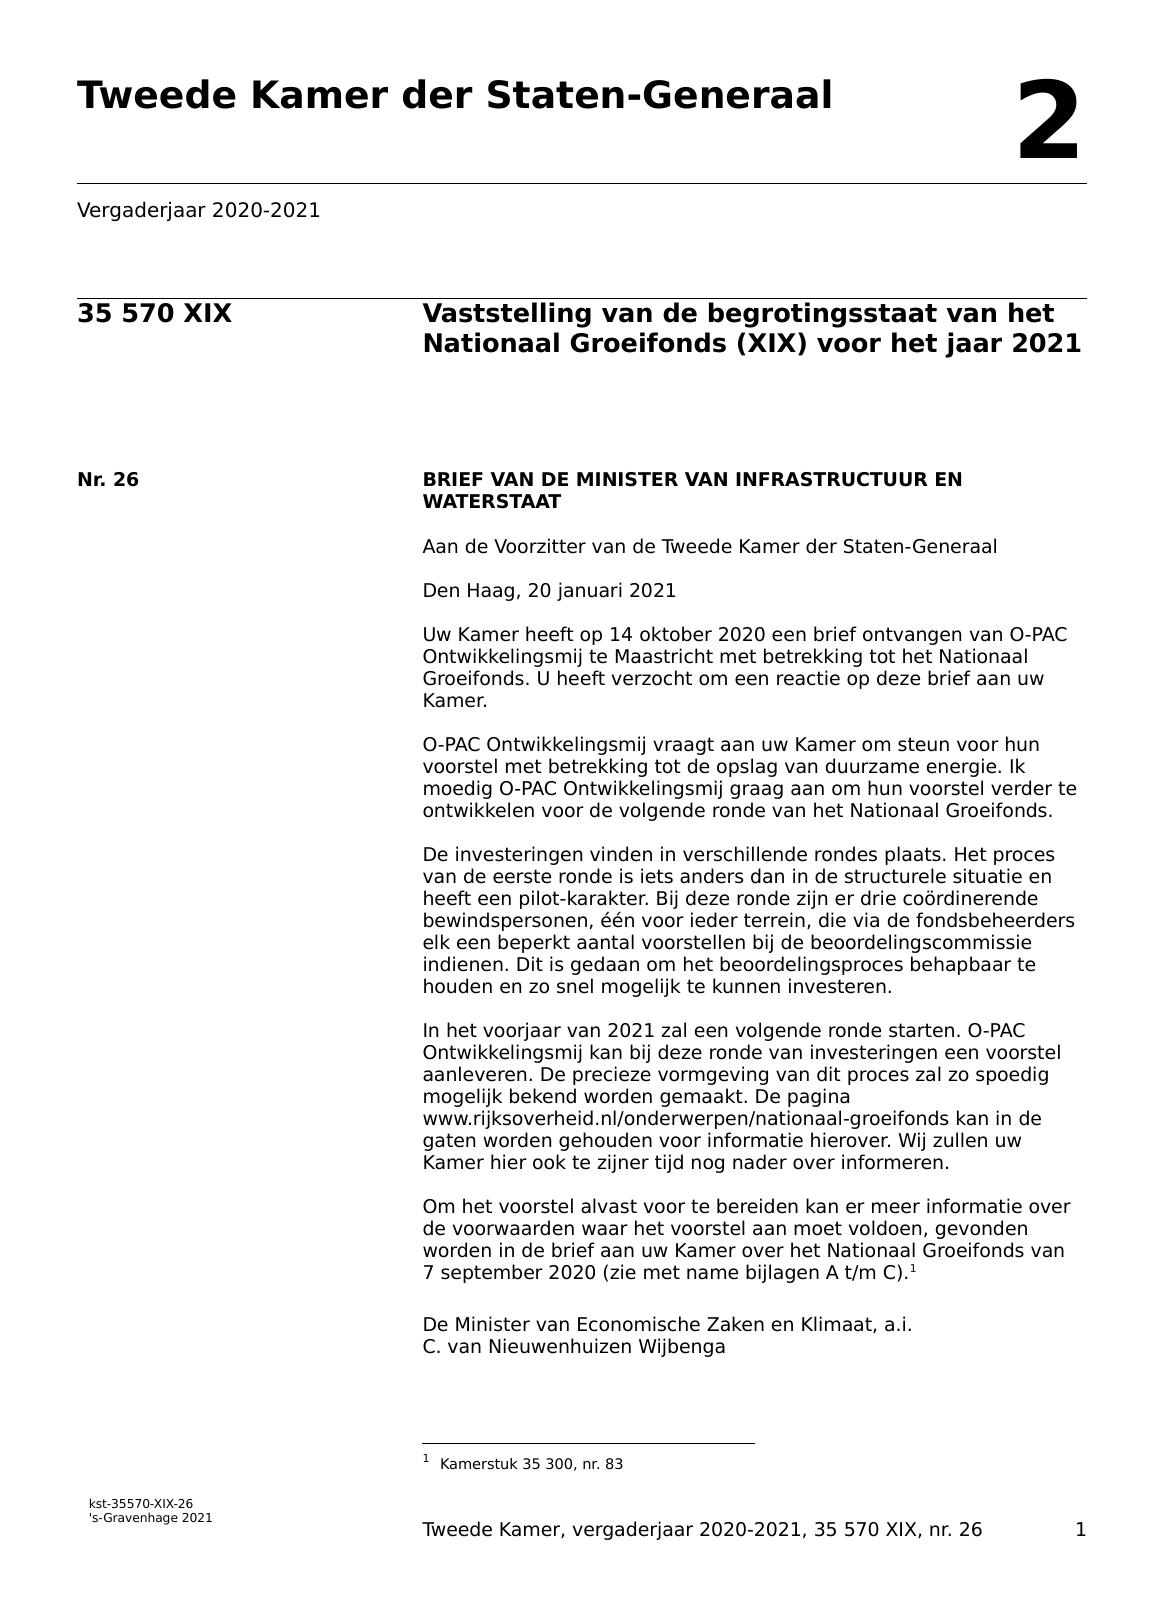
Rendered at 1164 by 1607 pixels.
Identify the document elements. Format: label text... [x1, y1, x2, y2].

subtitle Nr. 26 BRIEF VAN DE MINISTER VAN INFRASTRUCTUUR EN WATERSTAAT [77, 469, 1087, 513]
text Om het voorstel alvast voor te bereiden kan er meer informatie over de voorwaarden waar het voorstel aan moet voldoen, gevonden worden in de brief aan uw Kamer over het Nationaal Groeifonds van 7 september 2020 (zie met name bijlagen A t/m C). [422, 1196, 1087, 1284]
subtitle 35 570 XIX Vaststelling van de begrotingsstaat van het Nationaal Groeifonds (XIX) voor het jaar 2021 [77, 299, 1087, 358]
text 's-Gravenhage 2021 [88, 1511, 323, 1525]
text Kamerstuk 35 300, nr. 83 [422, 1452, 1087, 1474]
text Den Haag, 20 januari 2021 [422, 580, 1087, 602]
table_cell Vergaderjaar 2020-2021 [77, 184, 1087, 298]
text kst-35570-XIX-26 [88, 1497, 323, 1511]
text De investeringen vinden in verschillende rondes plaats. Het proces van de eerste ronde is iets anders dan in de structurele situatie en heeft een pilot-karakter. Bij deze ronde zijn er drie coördinerende bewindspersonen, één voor ieder terrein, die via de fondsbeheerders elk een beperkt aantal voorstellen bij de beoordelingscommissie indienen. Dit is gedaan om het beoordelingsproces behapbaar te houden en zo snel mogelijk te kunnen investeren. [422, 844, 1087, 998]
text Aan de Voorzitter van de Tweede Kamer der Staten-Generaal [422, 536, 1087, 557]
table_header 2 [886, 59, 1087, 183]
text In het voorjaar van 2021 zal een volgende ronde starten. O-PAC Ontwikkelingsmij kan bij deze ronde van investeringen een voorstel aanleveren. De precieze vormgeving van dit proces zal zo spoedig mogelijk bekend worden gemaakt. De pagina www.rijksoverheid.nl/onderwerpen/nationaal-groeifonds kan in de gaten worden gehouden voor informatie hierover. Wij zullen uw Kamer hier ook te zijner tijd nog nader over informeren. [422, 1020, 1087, 1174]
table_header Tweede Kamer der Staten-Generaal [77, 59, 886, 183]
text Uw Kamer heeft op 14 oktober 2020 een brief ontvangen van O-PAC Ontwikkelingsmij te Maastricht met betrekking tot het Nationaal Groeifonds. U heeft verzocht om een reactie op deze brief aan uw Kamer. [422, 624, 1087, 712]
text O-PAC Ontwikkelingsmij vraagt aan uw Kamer om steun voor hun voorstel met betrekking tot de opslag van duurzame energie. Ik moedig O-PAC Ontwikkelingsmij graag aan om hun voorstel verder te ontwikkelen voor de volgende ronde van het Nationaal Groeifonds. [422, 734, 1087, 822]
text De Minister van Economische Zaken en Klimaat, a.i. C. van Nieuwenhuizen Wijbenga [422, 1314, 1087, 1358]
